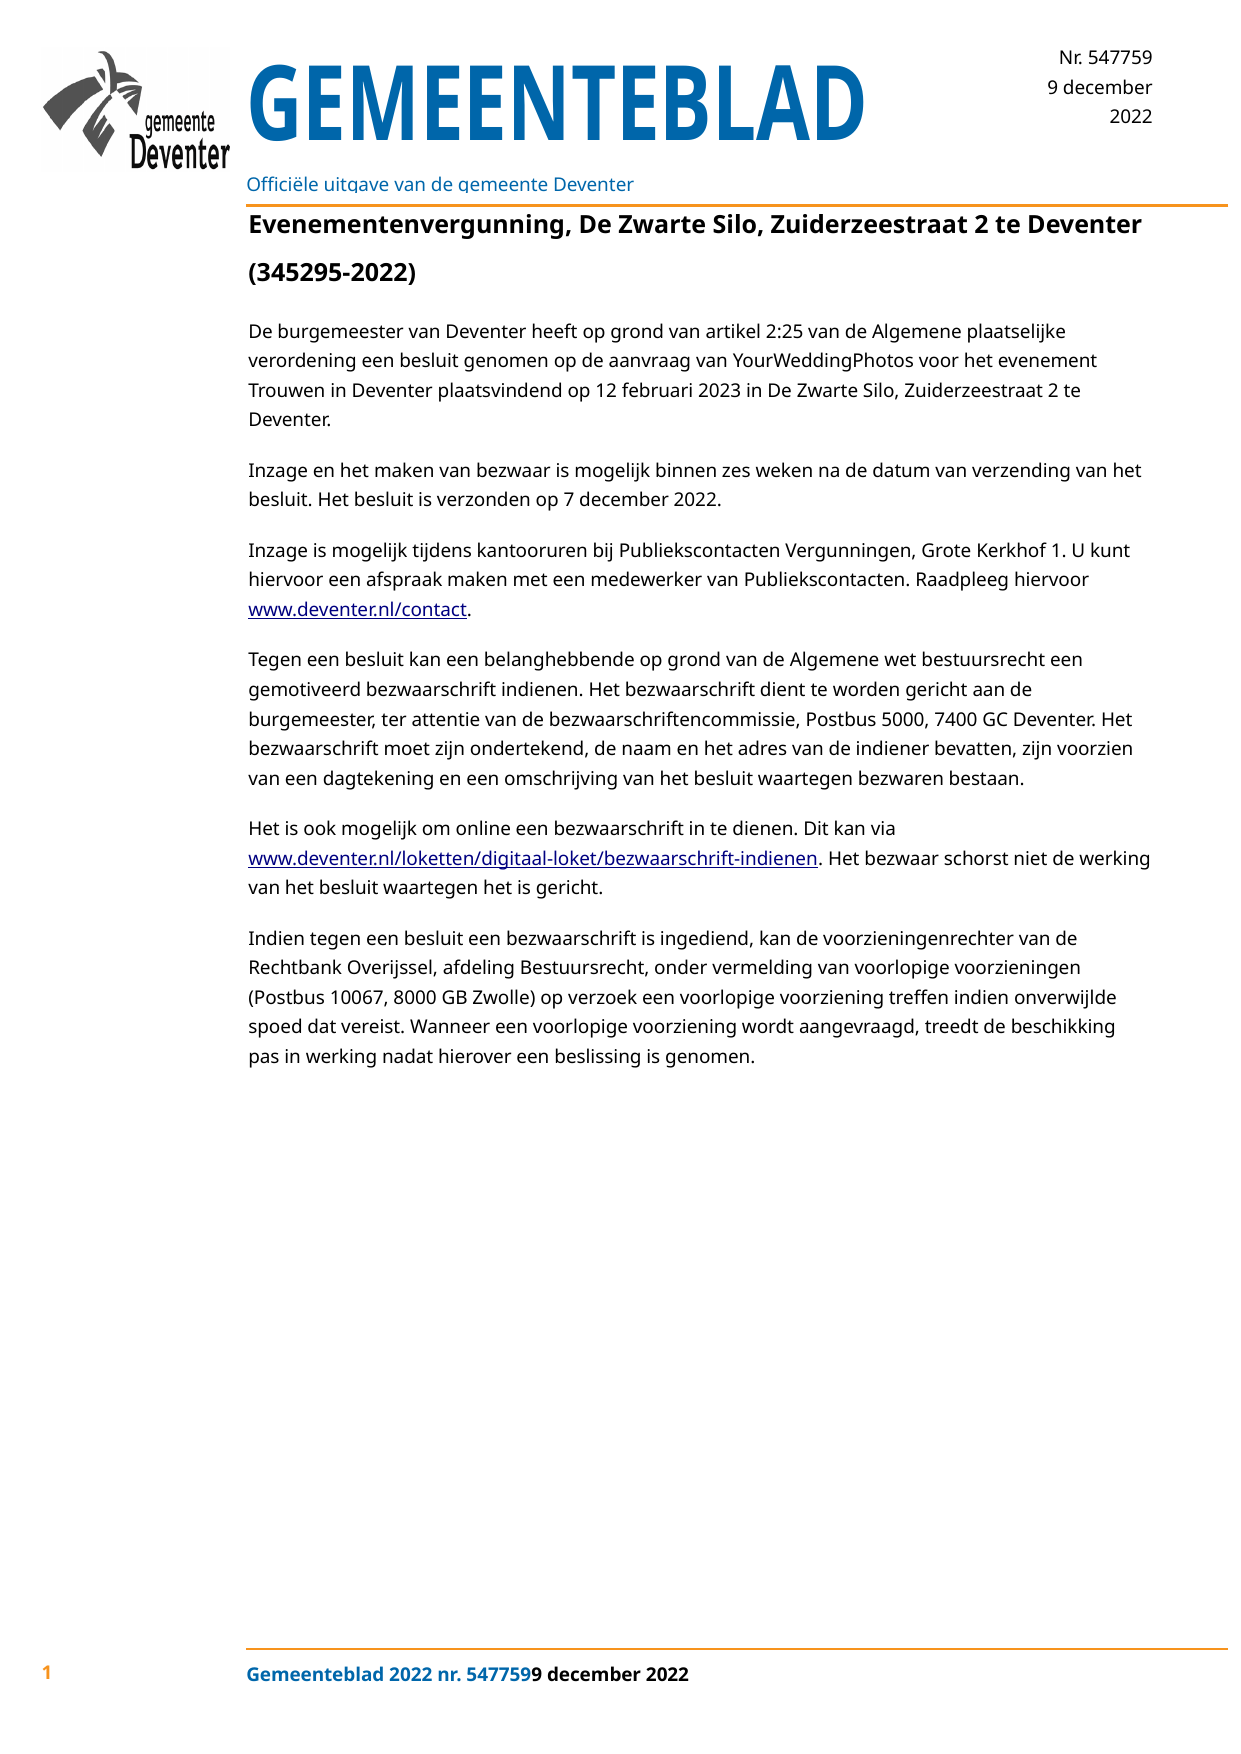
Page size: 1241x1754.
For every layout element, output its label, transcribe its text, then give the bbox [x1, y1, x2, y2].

text Inzage en het maken van bezwaar is mogelijk binnen zes weken na de datum van verzending van het besluit. Het besluit is verzonden op 7 december 2022. [248, 457, 1152, 512]
text Evenementenvergunning, De Zwarte Silo, Zuiderzeestraat 2 te Deventer (345295-2022) [248, 207, 1152, 288]
text Inzage is mogelijk tijdens kantooruren bij Publiekscontacten Vergunningen, Grote Kerkhof 1. U kunt hiervoor een afspraak maken met een medewerker van Publiekscontacten. Raadpleeg hiervoor www.deventer.nl/contact. [248, 537, 1152, 622]
text Indien tegen een besluit een bezwaarschrift is ingediend, kan de voorzieningenrechter van de Rechtbank Overijssel, afdeling Bestuursrecht, onder vermelding van voorlopige voorzieningen (Postbus 10067, 8000 GB Zwolle) op verzoek een voorlopige voorziening treffen indien onverwijlde spoed dat vereist. Wanneer een voorlopige voorziening wordt aangevraagd, treedt de beschikking pas in werking nadat hierover een beslissing is genomen. [248, 925, 1152, 1069]
picture [41, 47, 231, 172]
text Tegen een besluit kan een belanghebbende op grond van de Algemene wet bestuursrecht een gemotiveerd bezwaarschrift indienen. Het bezwaarschrift dient te worden gericht aan de burgemeester, ter attentie van de bezwaarschriftencommissie, Postbus 5000, 7400 GC Deventer. Het bezwaarschrift moet zijn ondertekend, de naam en het adres van de indiener bevatten, zijn voorzien van een dagtekening en een omschrijving van het besluit waartegen bezwaren bestaan. [248, 647, 1152, 791]
text Het is ook mogelijk om online een bezwaarschrift in te dienen. Dit kan via www.deventer.nl/loketten/digitaal-loket/bezwaarschrift-indienen. Het bezwaar schorst niet de werking van het besluit waartegen het is gericht. [248, 815, 1152, 900]
text De burgemeester van Deventer heeft op grond van artikel 2:25 van de Algemene plaatselijke verordening een besluit genomen op de aanvraag van YourWeddingPhotos voor het evenement Trouwen in Deventer plaatsvindend op 12 februari 2023 in De Zwarte Silo, Zuiderzeestraat 2 te Deventer. [248, 318, 1152, 432]
